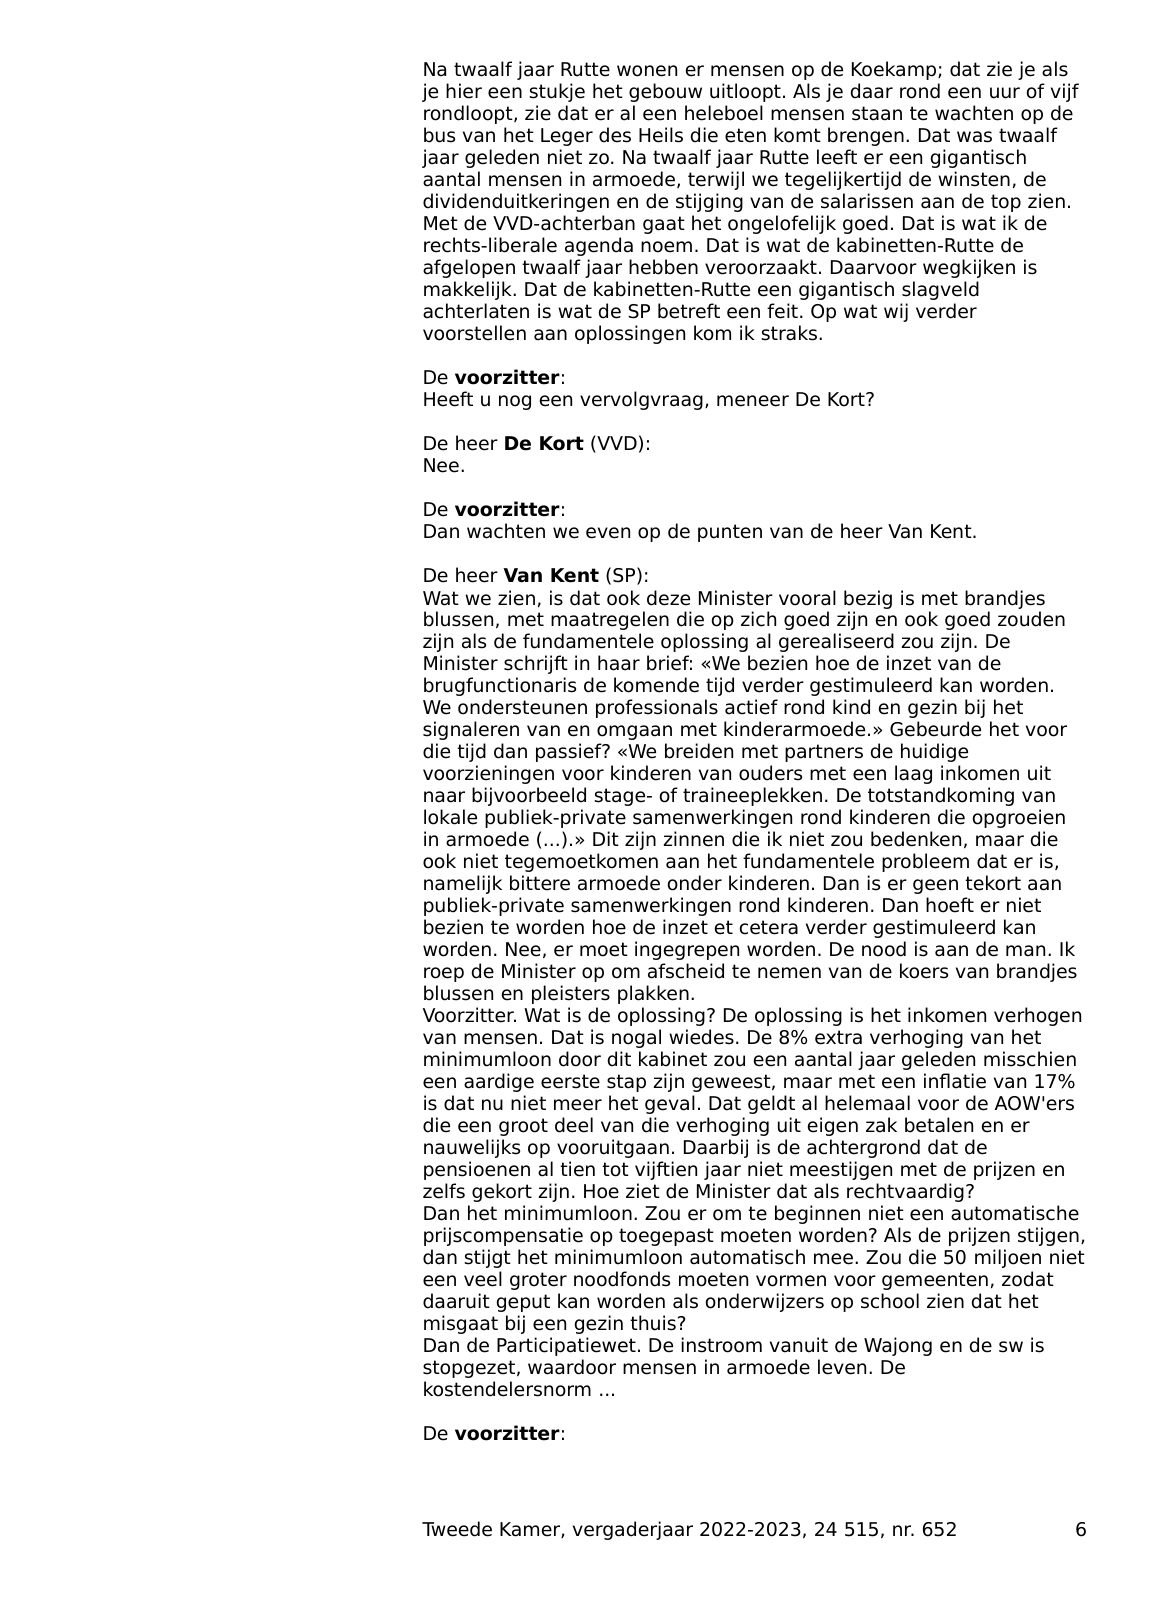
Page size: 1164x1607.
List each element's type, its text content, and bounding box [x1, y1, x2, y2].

text De voorzitter: [422, 499, 1087, 521]
text Dan het minimumloon. Zou er om te beginnen niet een automatische prijscompensatie op toegepast moeten worden? Als de prijzen stijgen, dan stijgt het minimumloon automatisch mee. Zou die 50 miljoen niet een veel groter noodfonds moeten vormen voor gemeenten, zodat daaruit geput kan worden als onderwijzers op school zien dat het misgaat bij een gezin thuis? [422, 1203, 1087, 1335]
text Voorzitter. Wat is de oplossing? De oplossing is het inkomen verhogen van mensen. Dat is nogal wiedes. De 8% extra verhoging van het minimumloon door dit kabinet zou een aantal jaar geleden misschien een aardige eerste stap zijn geweest, maar met een inflatie van 17% is dat nu niet meer het geval. Dat geldt al helemaal voor de AOW'ers die een groot deel van die verhoging uit eigen zak betalen en er nauwelijks op vooruitgaan. Daarbij is de achtergrond dat de pensioenen al tien tot vijftien jaar niet meestijgen met de prijzen en zelfs gekort zijn. Hoe ziet de Minister dat als rechtvaardig? [422, 1005, 1087, 1203]
text Na twaalf jaar Rutte wonen er mensen op de Koekamp; dat zie je als je hier een stukje het gebouw uitloopt. Als je daar rond een uur of vijf rondloopt, zie dat er al een heleboel mensen staan te wachten op de bus van het Leger des Heils die eten komt brengen. Dat was twaalf jaar geleden niet zo. Na twaalf jaar Rutte leeft er een gigantisch aantal mensen in armoede, terwijl we tegelijkertijd de winsten, de dividenduitkeringen en de stijging van de salarissen aan de top zien. Met de VVD-achterban gaat het ongelofelijk goed. Dat is wat ik de rechts-liberale agenda noem. Dat is wat de kabinetten-Rutte de afgelopen twaalf jaar hebben veroorzaakt. Daarvoor wegkijken is makkelijk. Dat de kabinetten-Rutte een gigantisch slagveld achterlaten is wat de SP betreft een feit. Op wat wij verder voorstellen aan oplossingen kom ik straks. [422, 59, 1087, 345]
text De heer Van Kent (SP): [422, 565, 1087, 587]
text De voorzitter: [422, 367, 1087, 389]
text Nee. [422, 455, 1087, 477]
text De heer De Kort (VVD): [422, 433, 1087, 455]
text Dan wachten we even op de punten van de heer Van Kent. [422, 521, 1087, 543]
text Dan de Participatiewet. De instroom vanuit de Wajong en de sw is stopgezet, waardoor mensen in armoede leven. De kostendelersnorm ... [422, 1335, 1087, 1401]
text De voorzitter: [422, 1423, 1087, 1445]
text Heeft u nog een vervolgvraag, meneer De Kort? [422, 389, 1087, 411]
text Wat we zien, is dat ook deze Minister vooral bezig is met brandjes blussen, met maatregelen die op zich goed zijn en ook goed zouden zijn als de fundamentele oplossing al gerealiseerd zou zijn. De Minister schrijft in haar brief: «We bezien hoe de inzet van de brugfunctionaris de komende tijd verder gestimuleerd kan worden. We ondersteunen professionals actief rond kind en gezin bij het signaleren van en omgaan met kinderarmoede.» Gebeurde het voor die tijd dan passief? «We breiden met partners de huidige voorzieningen voor kinderen van ouders met een laag inkomen uit naar bijvoorbeeld stage- of traineeplekken. De totstandkoming van lokale publiek-private samenwerkingen rond kinderen die opgroeien in armoede (...).» Dit zijn zinnen die ik niet zou bedenken, maar die ook niet tegemoetkomen aan het fundamentele probleem dat er is, namelijk bittere armoede onder kinderen. Dan is er geen tekort aan publiek-private samenwerkingen rond kinderen. Dan hoeft er niet bezien te worden hoe de inzet et cetera verder gestimuleerd kan worden. Nee, er moet ingegrepen worden. De nood is aan de man. Ik roep de Minister op om afscheid te nemen van de koers van brandjes blussen en pleisters plakken. [422, 587, 1087, 1005]
